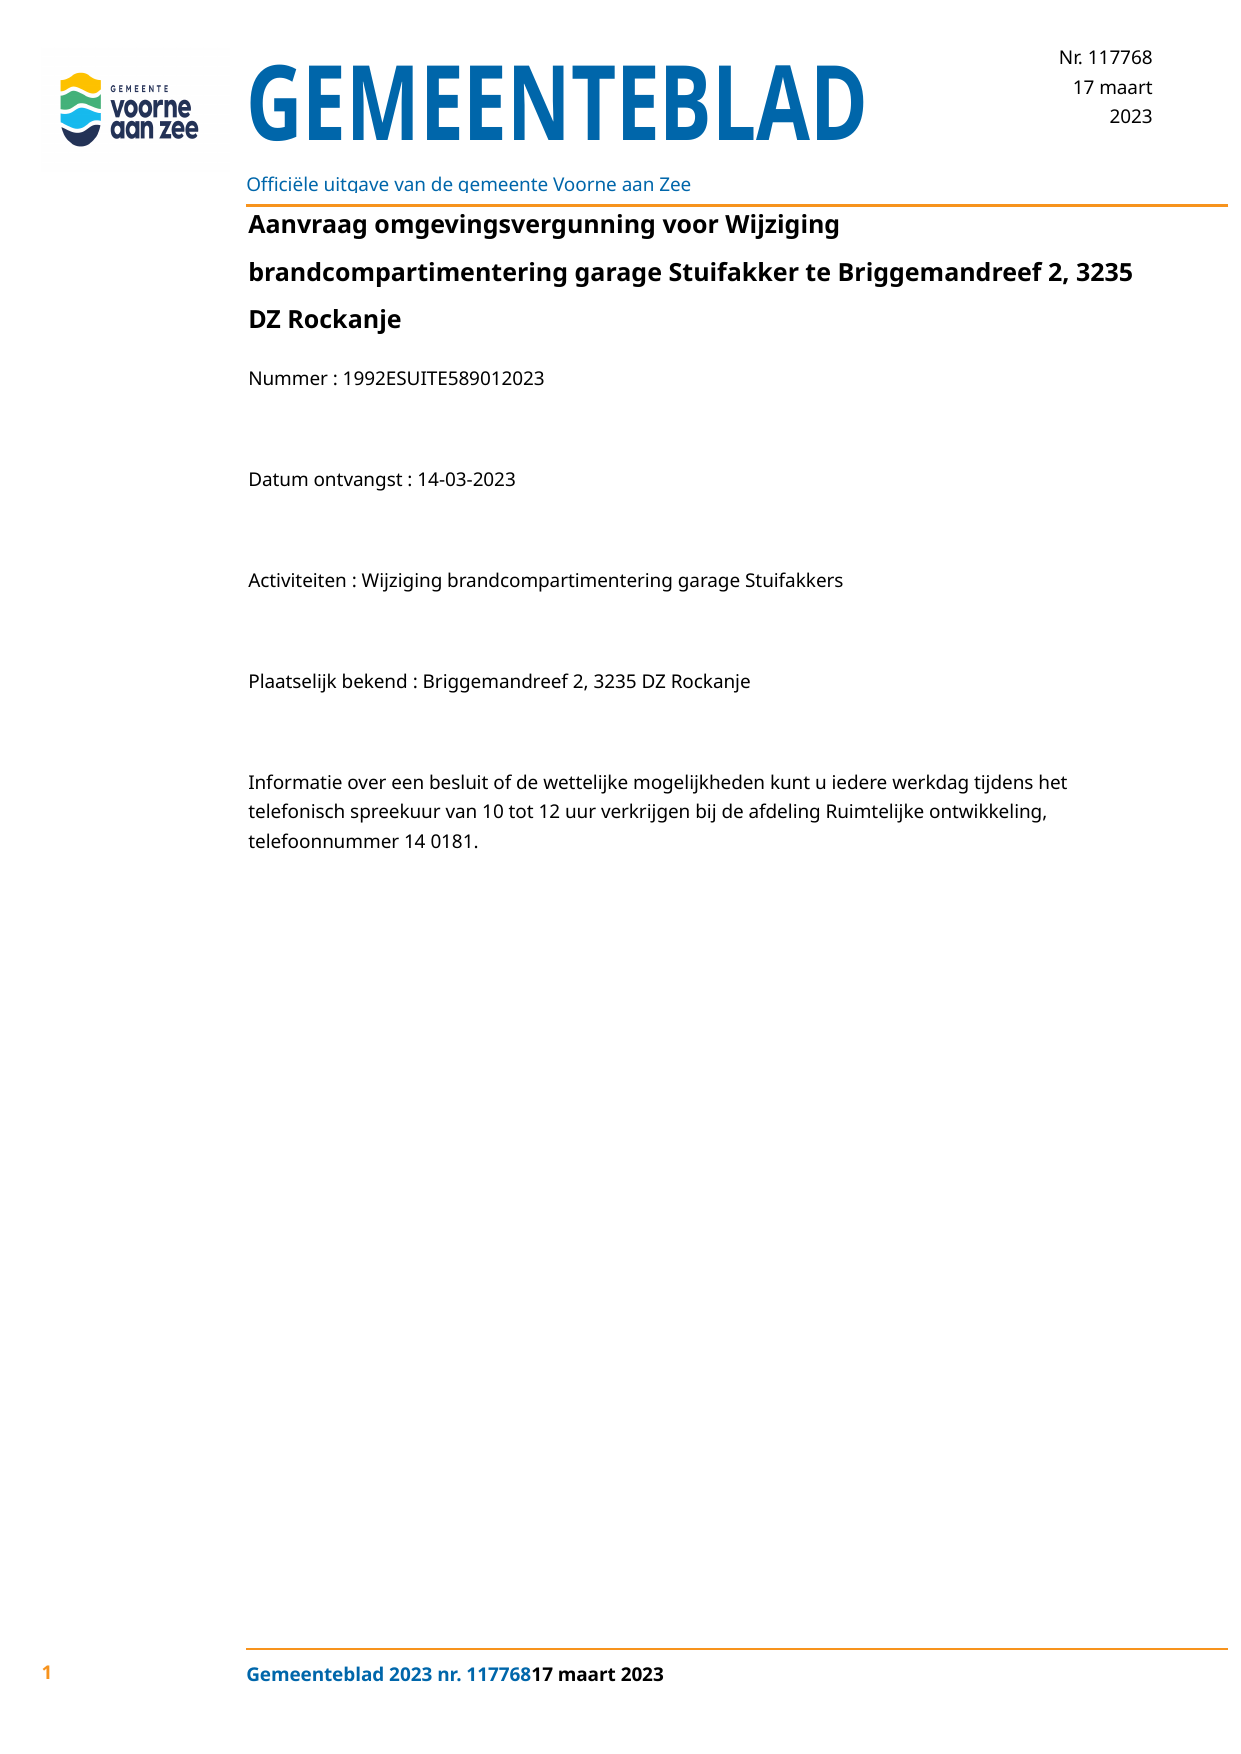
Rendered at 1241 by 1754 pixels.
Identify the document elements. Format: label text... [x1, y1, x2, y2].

picture [41, 47, 231, 172]
text Plaatselijk bekend : Briggemandreef 2, 3235 DZ Rockanje [248, 668, 1152, 694]
text Activiteiten : Wijziging brandcompartimentering garage Stuifakkers [248, 567, 1152, 593]
text Aanvraag omgevingsvergunning voor Wijziging brandcompartimentering garage Stuifakker te Briggemandreef 2, 3235 DZ Rockanje [248, 207, 1152, 336]
text Datum ontvangst : 14-03-2023 [248, 466, 1152, 492]
text Nummer : 1992ESUITE589012023 [248, 366, 1152, 391]
text Informatie over een besluit of de wettelijke mogelijkheden kunt u iedere werkdag tijdens het telefonisch spreekuur van 10 tot 12 uur verkrijgen bij de afdeling Ruimtelijke ontwikkeling, telefoonnummer 14 0181. [248, 769, 1152, 854]
